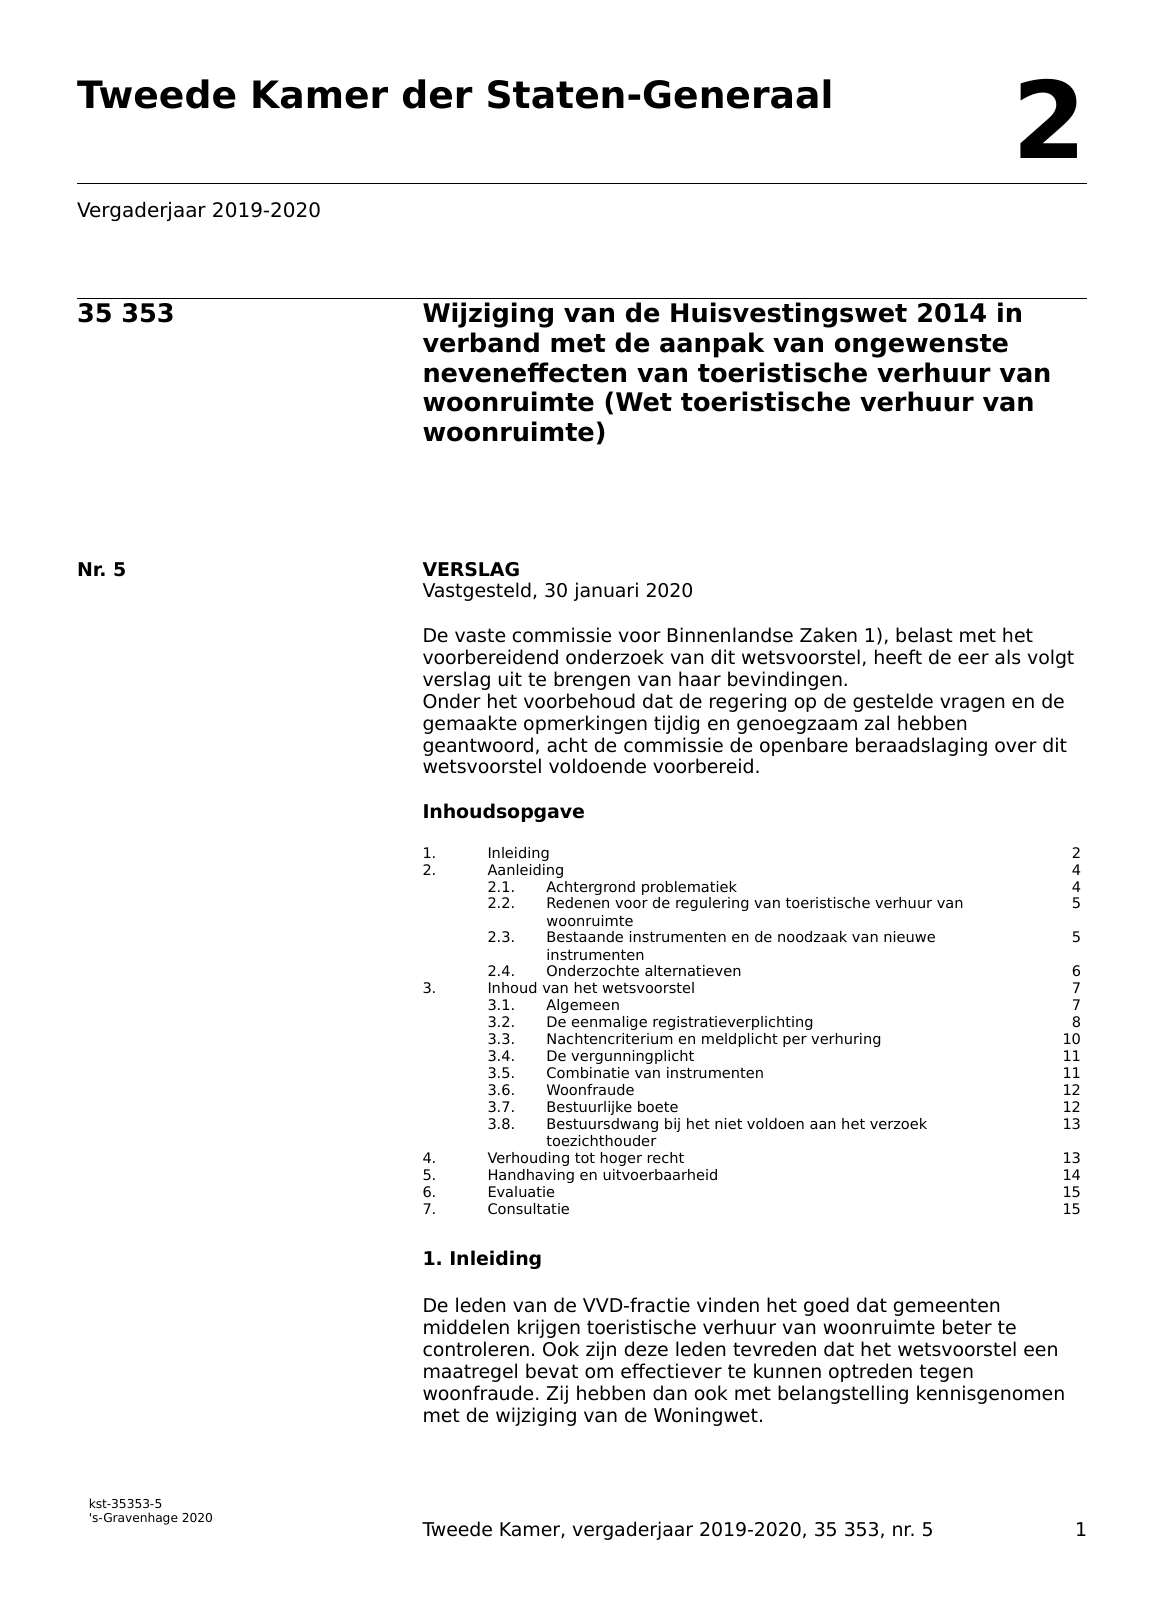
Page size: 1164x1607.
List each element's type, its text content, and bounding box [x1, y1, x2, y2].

table_cell [422, 879, 481, 895]
table_header Tweede Kamer der Staten-Generaal [77, 59, 886, 183]
table_cell [422, 895, 481, 929]
table_cell 5 [1013, 929, 1087, 963]
text De vaste commissie voor Binnenlandse Zaken 1), belast met het voorbereidend onderzoek van dit wetsvoorstel, heeft de eer als volgt verslag uit te brengen van haar bevindingen. [422, 624, 1087, 691]
table_cell Algemeen [540, 997, 1013, 1014]
table_cell Redenen voor de regulering van toeristische verhuur van woonruimte [540, 895, 1013, 929]
table_cell 7 [1013, 980, 1087, 997]
subtitle Nr. 5 VERSLAG [77, 558, 1087, 580]
subtitle 1. Inleiding [422, 1248, 1087, 1270]
table_cell Aanleiding [481, 861, 1013, 878]
text Vastgesteld, 30 januari 2020 [422, 580, 1087, 602]
table_cell 3.5. [481, 1065, 540, 1082]
table_cell 13 [1013, 1150, 1087, 1167]
table_cell 7 [1013, 997, 1087, 1014]
table_cell 4 [1013, 879, 1087, 895]
table_cell Verhouding tot hoger recht [481, 1150, 1013, 1167]
table_cell 2.2. [481, 895, 540, 929]
table_cell [422, 1014, 481, 1031]
table_cell 15 [1013, 1201, 1087, 1218]
subtitle Inhoudsopgave [422, 801, 1087, 823]
table_cell 2.1. [481, 879, 540, 895]
table_cell Combinatie van instrumenten [540, 1065, 1013, 1082]
table_header 1. [422, 845, 481, 861]
table_cell [422, 1082, 481, 1099]
table_cell 6 [1013, 963, 1087, 980]
table_cell Achtergrond problematiek [540, 879, 1013, 895]
table_cell [422, 1031, 481, 1048]
table_cell [422, 1048, 481, 1065]
table_cell 7. [422, 1201, 481, 1218]
table_header 2 [886, 59, 1087, 183]
table_cell 2.3. [481, 929, 540, 963]
table_cell 12 [1013, 1099, 1087, 1116]
table_cell 2.4. [481, 963, 540, 980]
table_cell De eenmalige registratieverplichting [540, 1014, 1013, 1031]
table_cell Woonfraude [540, 1082, 1013, 1099]
table_cell 3.3. [481, 1031, 540, 1048]
table_cell Vergaderjaar 2019-2020 [77, 184, 1087, 298]
table_cell 3.4. [481, 1048, 540, 1065]
table_cell De vergunningplicht [540, 1048, 1013, 1065]
table_cell 3.1. [481, 997, 540, 1014]
table_cell Nachtencriterium en meldplicht per verhuring [540, 1031, 1013, 1048]
table_cell 6. [422, 1184, 481, 1201]
table_cell 3.8. [481, 1116, 540, 1150]
table_cell Inhoud van het wetsvoorstel [481, 980, 1013, 997]
table_cell [422, 1099, 481, 1116]
table_cell [422, 963, 481, 980]
table_cell Bestuursdwang bij het niet voldoen aan het verzoek toezichthouder [540, 1116, 1013, 1150]
text kst-35353-5 [88, 1497, 323, 1511]
text De leden van de VVD-fractie vinden het goed dat gemeenten middelen krijgen toeristische verhuur van woonruimte beter te controleren. Ook zijn deze leden tevreden dat het wetsvoorstel een maatregel bevat om effectiever te kunnen optreden tegen woonfraude. Zij hebben dan ook met belangstelling kennisgenomen met de wijziging van de Woningwet. [422, 1295, 1087, 1427]
table_cell 11 [1013, 1048, 1087, 1065]
table_cell [422, 1065, 481, 1082]
table_cell Bestaande instrumenten en de noodzaak van nieuwe instrumenten [540, 929, 1013, 963]
table_cell Evaluatie [481, 1184, 1013, 1201]
table_cell 4. [422, 1150, 481, 1167]
table_cell 5 [1013, 895, 1087, 929]
text Onder het voorbehoud dat de regering op de gestelde vragen en de gemaakte opmerkingen tijdig en genoegzaam zal hebben geantwoord, acht de commissie de openbare beraadslaging over dit wetsvoorstel voldoende voorbereid. [422, 691, 1087, 778]
table_header Inleiding [481, 845, 1013, 861]
subtitle 35 353 Wijziging van de Huisvestingswet 2014 in verband met de aanpak van ongewenste neveneffecten van toeristische verhuur van woonruimte (Wet toeristische verhuur van woonruimte) [77, 299, 1087, 447]
table_cell 11 [1013, 1065, 1087, 1082]
table_cell 3.6. [481, 1082, 540, 1099]
table_cell Consultatie [481, 1201, 1013, 1218]
table_cell [422, 929, 481, 963]
table_cell 12 [1013, 1082, 1087, 1099]
table_cell [422, 997, 481, 1014]
table_cell 10 [1013, 1031, 1087, 1048]
table_cell 4 [1013, 861, 1087, 878]
table_cell 5. [422, 1167, 481, 1184]
table_cell 3.2. [481, 1014, 540, 1031]
table_cell 2. [422, 861, 481, 878]
table_cell Onderzochte alternatieven [540, 963, 1013, 980]
text 's-Gravenhage 2020 [88, 1511, 323, 1525]
table_cell [422, 1116, 481, 1150]
table_cell 15 [1013, 1184, 1087, 1201]
table_cell 14 [1013, 1167, 1087, 1184]
table_cell 8 [1013, 1014, 1087, 1031]
table_cell Bestuurlijke boete [540, 1099, 1013, 1116]
table_cell 13 [1013, 1116, 1087, 1150]
table_cell 3. [422, 980, 481, 997]
table_cell 3.7. [481, 1099, 540, 1116]
table_cell Handhaving en uitvoerbaarheid [481, 1167, 1013, 1184]
table_header 2 [1013, 845, 1087, 861]
